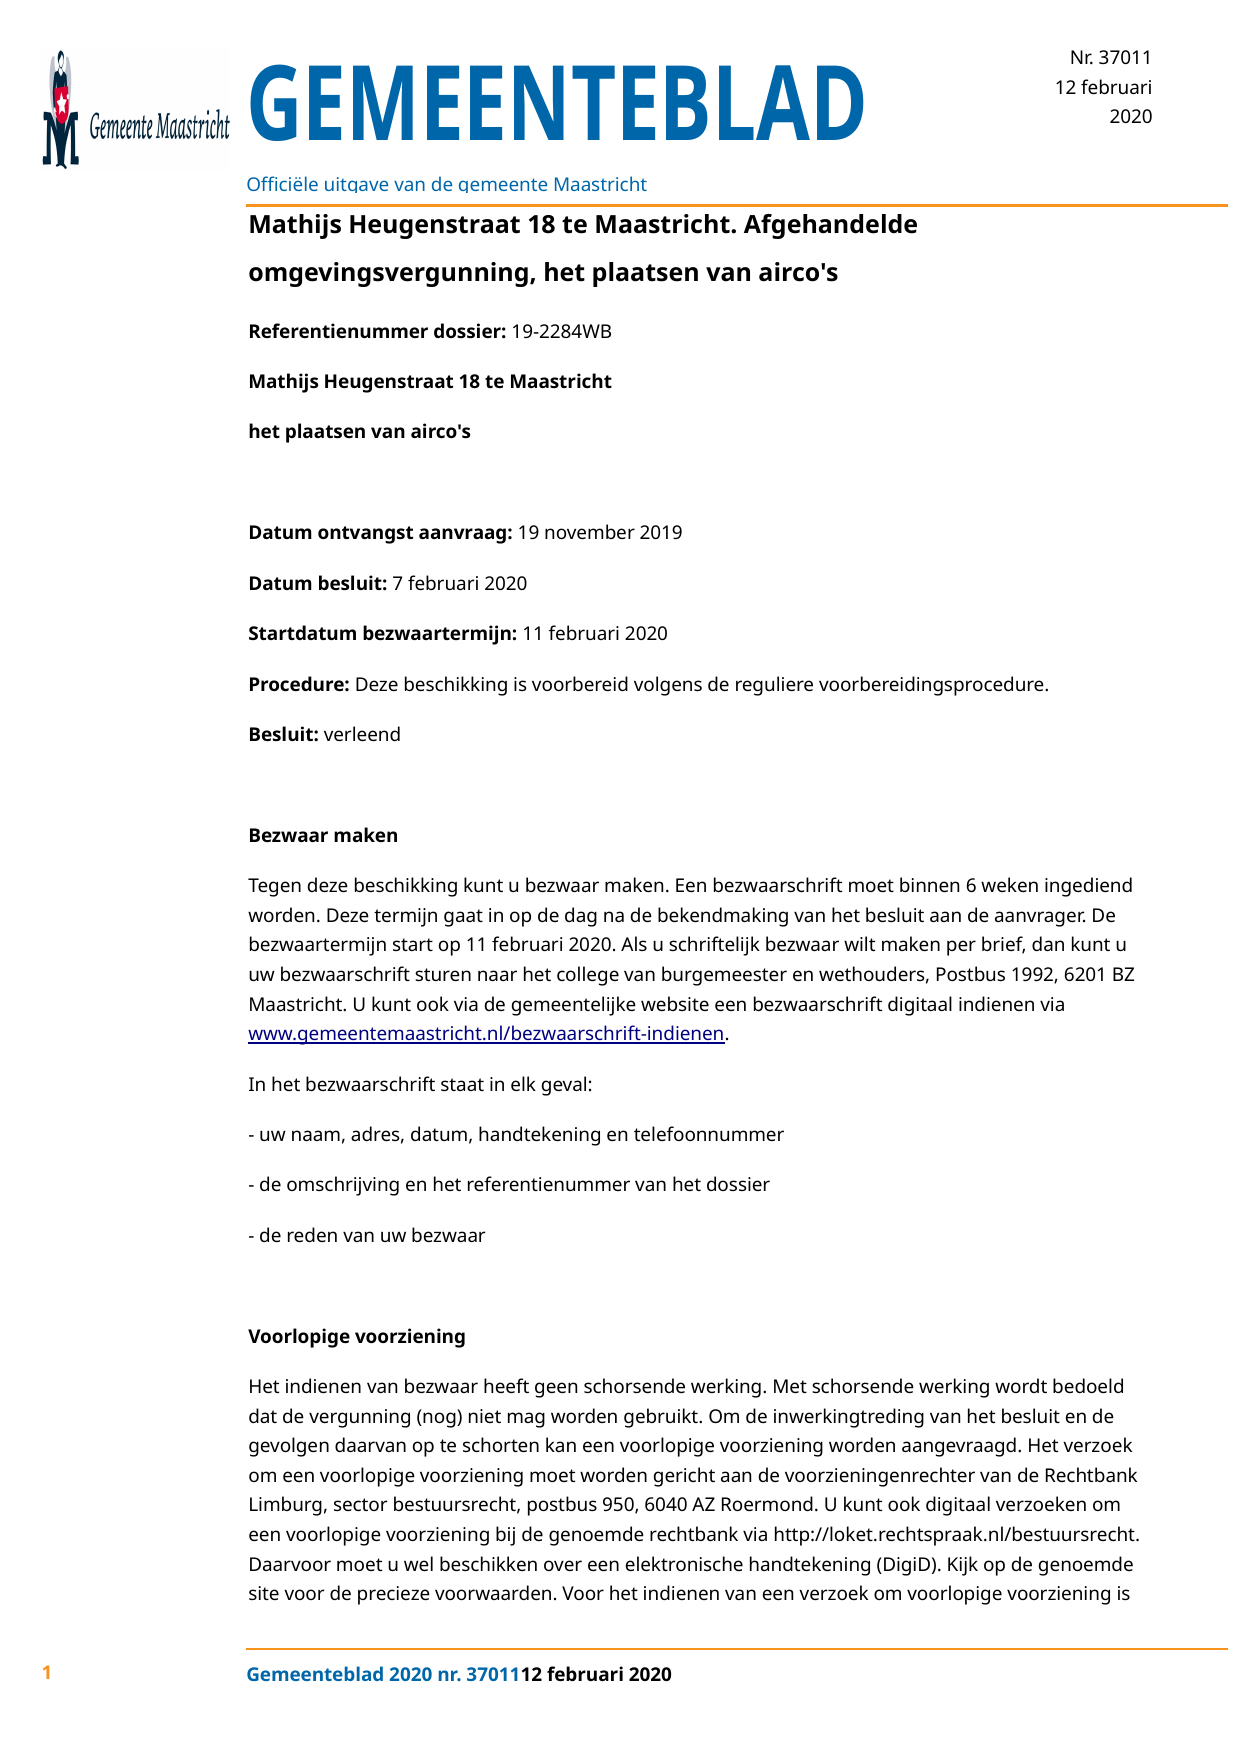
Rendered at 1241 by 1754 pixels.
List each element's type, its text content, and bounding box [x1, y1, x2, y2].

text Tegen deze beschikking kunt u bezwaar maken. Een bezwaarschrift moet binnen 6 weken ingediend worden. Deze termijn gaat in op de dag na de bekendmaking van het besluit aan de aanvrager. De bezwaartermijn start op 11 februari 2020. Als u schriftelijk bezwaar wilt maken per brief, dan kunt u uw bezwaarschrift sturen naar het college van burgemeester en wethouders, Postbus 1992, 6201 BZ Maastricht. U kunt ook via de gemeentelijke website een bezwaarschrift digitaal indienen via www.gemeentemaastricht.nl/bezwaarschrift-indienen. [248, 872, 1152, 1046]
text Mathijs Heugenstraat 18 te Maastricht. Afgehandelde omgevingsvergunning, het plaatsen van airco's [248, 207, 1152, 288]
text Datum besluit: 7 februari 2020 [248, 570, 1152, 596]
text Voorlopige voorziening [248, 1323, 1152, 1349]
text Startdatum bezwaartermijn: 11 februari 2020 [248, 620, 1152, 646]
text het plaatsen van airco's [248, 419, 1152, 444]
text - de reden van uw bezwaar [248, 1222, 1152, 1248]
text Bezwaar maken [248, 822, 1152, 848]
picture [41, 47, 231, 172]
text Procedure: Deze beschikking is voorbereid volgens de reguliere voorbereidingsprocedure. [248, 671, 1152, 697]
text In het bezwaarschrift staat in elk geval: [248, 1071, 1152, 1097]
text Datum ontvangst aanvraag: 19 november 2019 [248, 519, 1152, 545]
text - uw naam, adres, datum, handtekening en telefoonnummer [248, 1121, 1152, 1147]
text Het indienen van bezwaar heeft geen schorsende werking. Met schorsende werking wordt bedoeld dat de vergunning (nog) niet mag worden gebruikt. Om de inwerkingtreding van het besluit en de gevolgen daarvan op te schorten kan een voorlopige voorziening worden aangevraagd. Het verzoek om een voorlopige voorziening moet worden gericht aan de voorzieningenrechter van de Rechtbank Limburg, sector bestuursrecht, postbus 950, 6040 AZ Roermond. U kunt ook digitaal verzoeken om een voorlopige voorziening bij de genoemde rechtbank via http://loket.rechtspraak.nl/bestuursrecht. Daarvoor moet u wel beschikken over een elektronische handtekening (DigiD). Kijk op de genoemde site voor de precieze voorwaarden. Voor het indienen van een verzoek om voorlopige voorziening is [248, 1373, 1152, 1606]
text Referentienummer dossier: 19-2284WB [248, 318, 1152, 344]
text Besluit: verleend [248, 721, 1152, 747]
text - de omschrijving en het referentienummer van het dossier [248, 1172, 1152, 1197]
text Mathijs Heugenstraat 18 te Maastricht [248, 368, 1152, 394]
